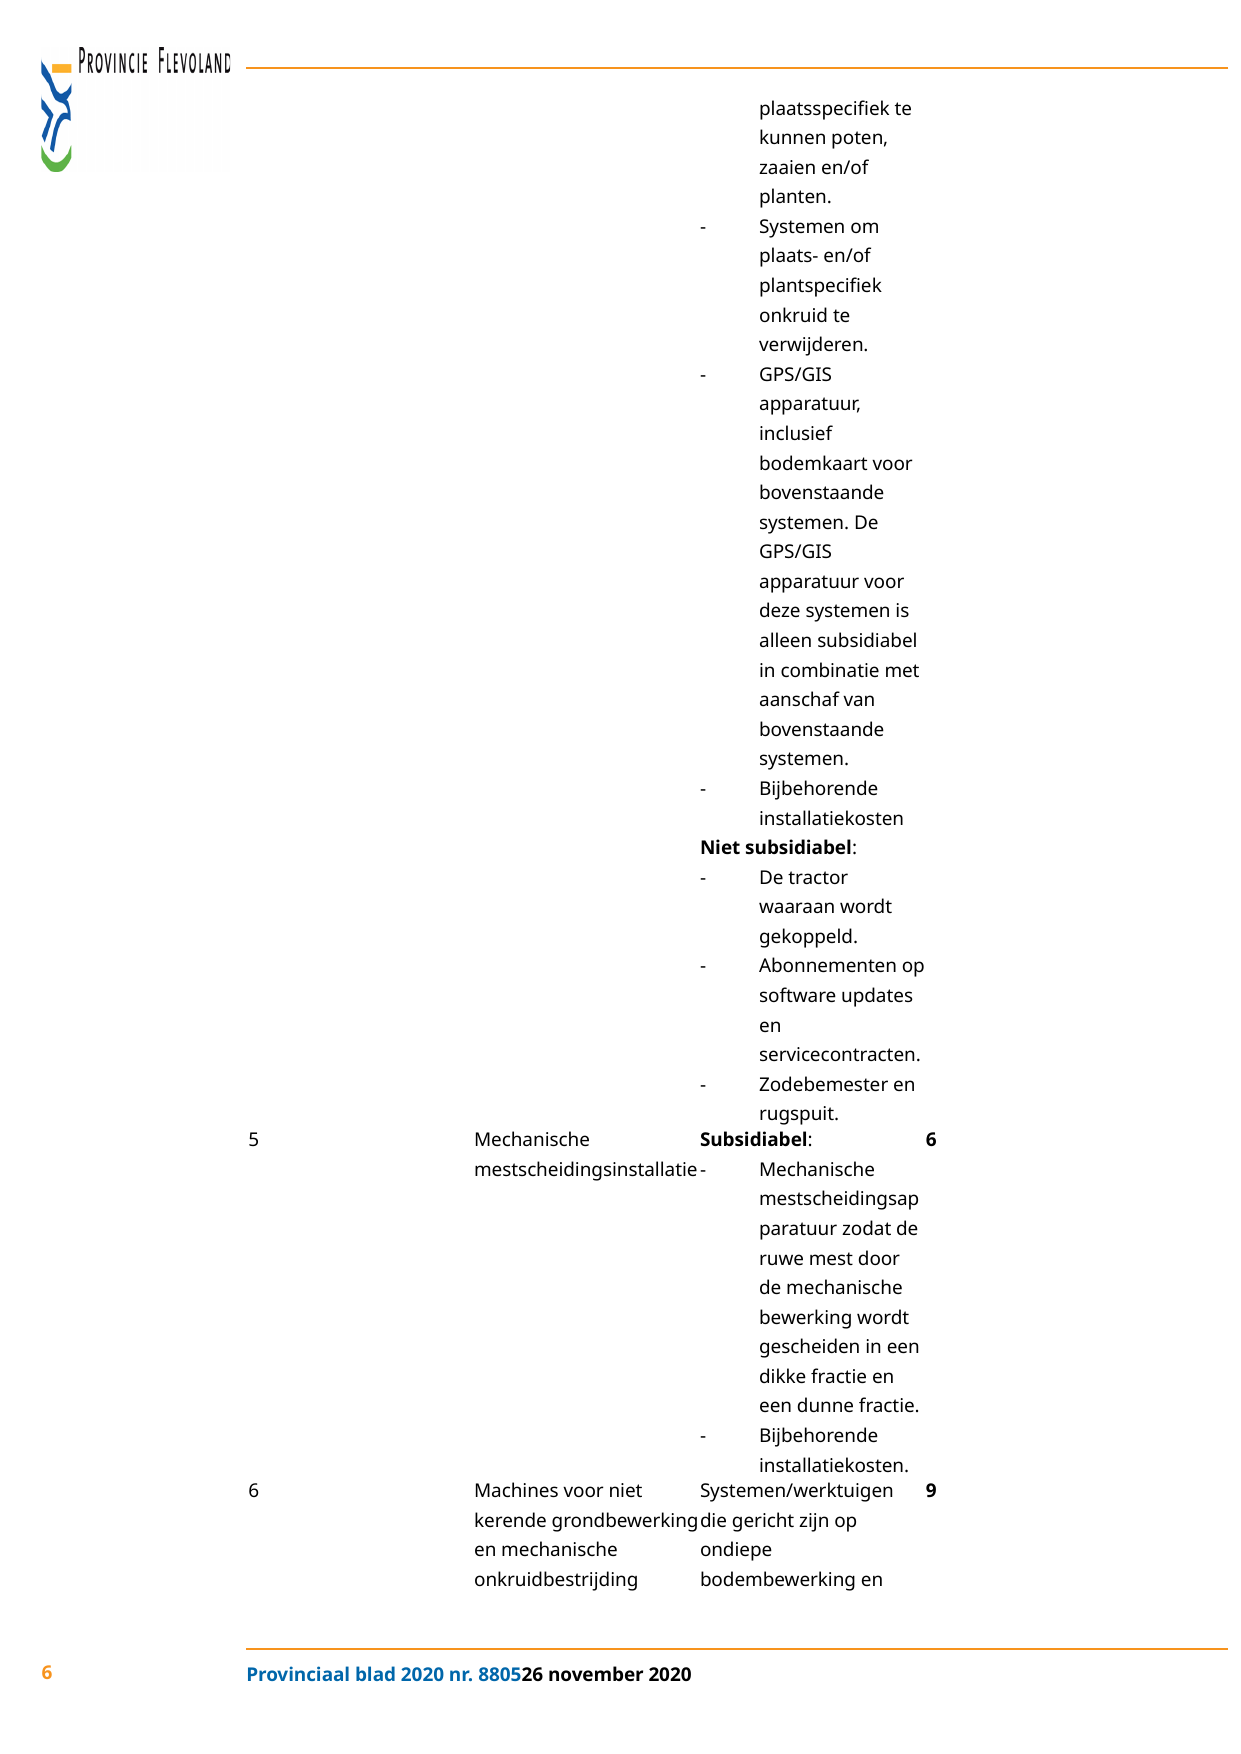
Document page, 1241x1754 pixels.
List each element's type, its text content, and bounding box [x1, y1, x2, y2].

table_cell 5 [248, 1126, 474, 1477]
table_cell Systemen/werktuigen die gericht zijn op ondiepe bodembewerking en [700, 1478, 926, 1592]
table_cell Subsidiabel: Mechanische mestscheidingsapparatuur zodat de ruwe mest door de mechanische bewerking wordt gescheiden in een dikke fractie en een dunne fractie. Bijbehorende installatiekosten. [700, 1126, 926, 1477]
table_cell 9 [926, 1478, 1152, 1592]
table_cell [474, 95, 700, 1126]
table_cell 6 [926, 1126, 1152, 1477]
table_cell [926, 95, 1152, 1126]
table_cell [248, 95, 474, 1126]
table_cell Machines voor niet kerende grondbewerking en mechanische onkruidbestrijding [474, 1478, 700, 1592]
table_cell Mechanische mestscheidingsinstallatie [474, 1126, 700, 1477]
table_cell plaatsspecifiek te kunnen poten, zaaien en/of planten. Systemen om plaats- en/of plantspecifiek onkruid te verwijderen. GPS/GIS apparatuur, inclusief bodemkaart voor bovenstaande systemen. De GPS/GIS apparatuur voor deze systemen is alleen subsidiabel in combinatie met aanschaf van bovenstaande systemen. Bijbehorende installatiekosten Niet subsidiabel: De tractor waaraan wordt gekoppeld. Abonnementen op software updates en servicecontracten. Zodebemester en rugspuit. [700, 95, 926, 1126]
table_cell 6 [248, 1478, 474, 1592]
picture [41, 47, 231, 172]
